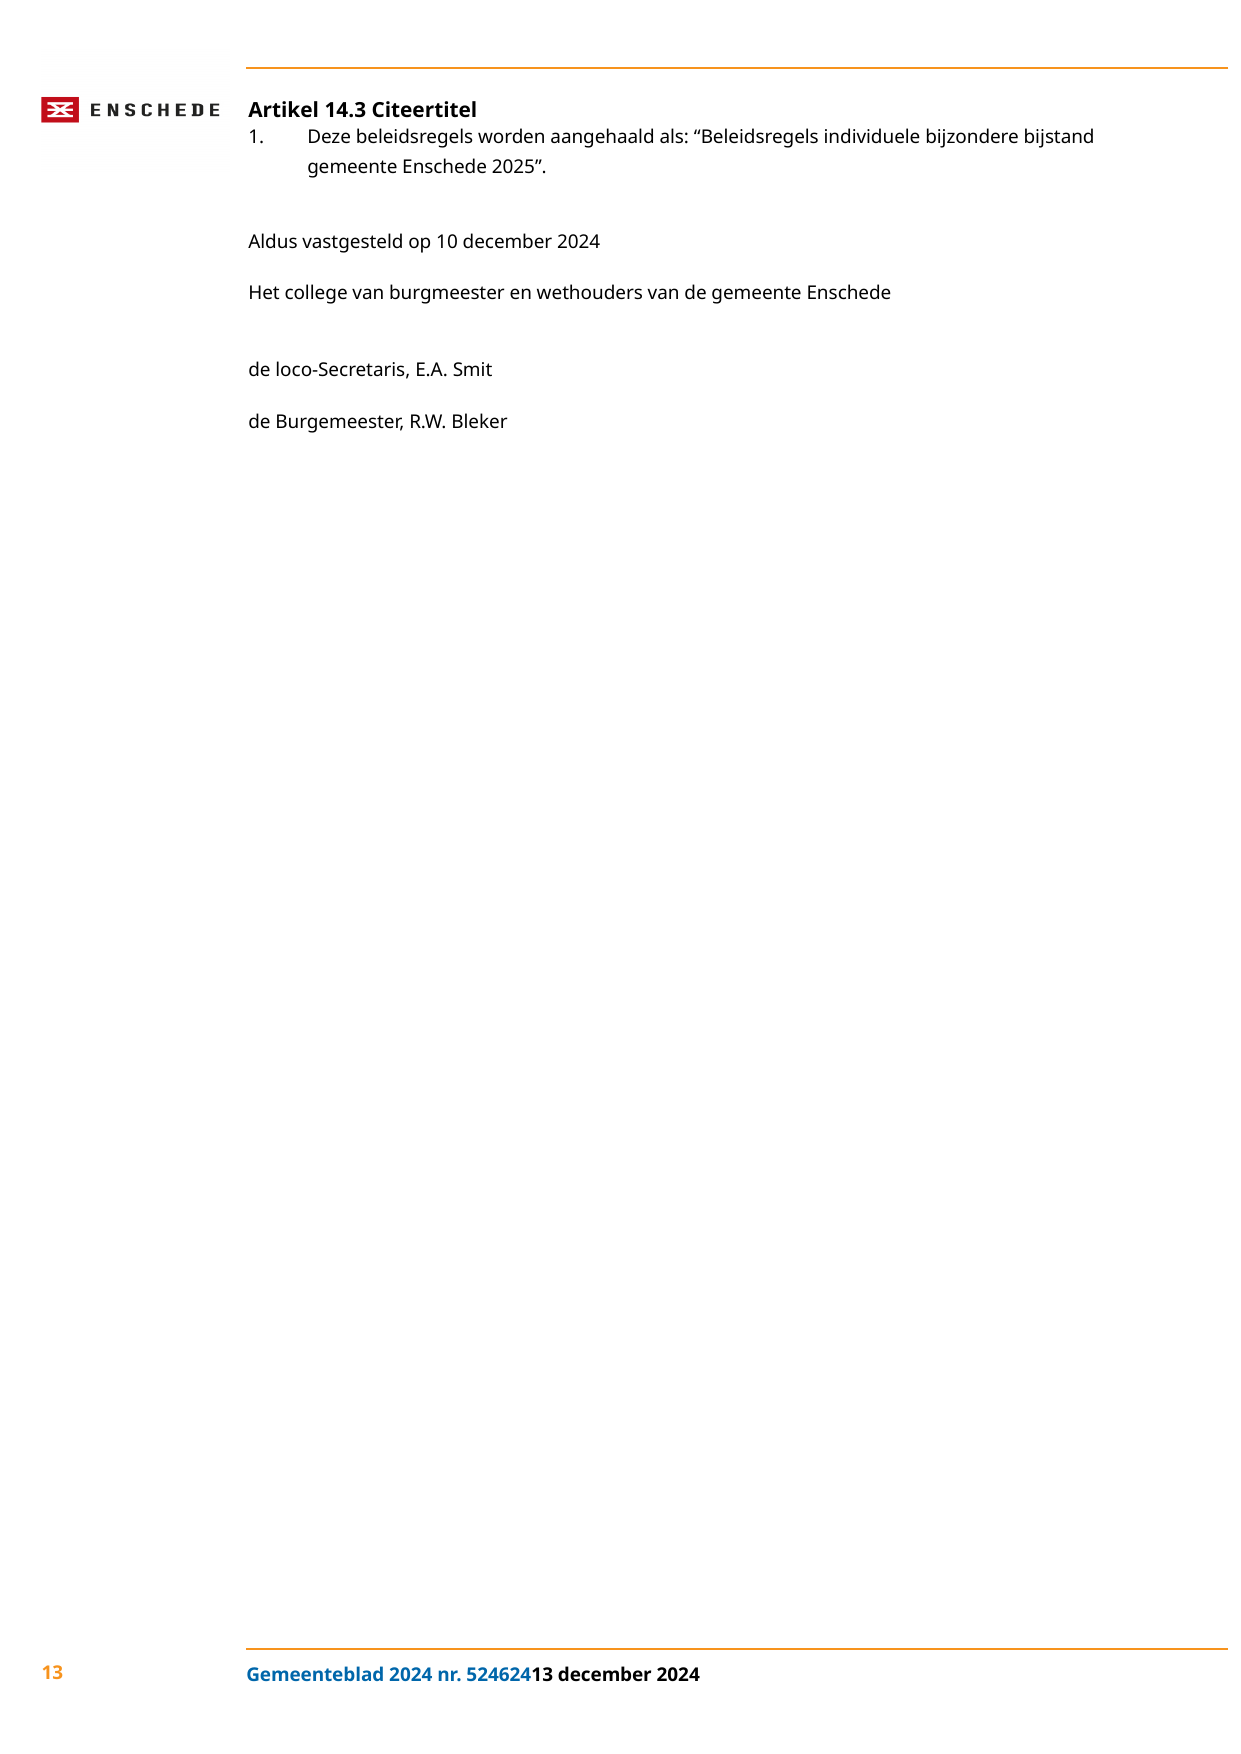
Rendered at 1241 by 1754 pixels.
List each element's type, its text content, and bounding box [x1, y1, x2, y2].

picture [41, 47, 231, 172]
text de Burgemeester, R.W. Bleker [248, 408, 1152, 434]
list Deze beleidsregels worden aangehaald als: “Beleidsregels individuele bijzondere bijstand gemeente Enschede 2025”. [248, 123, 1152, 178]
text de loco-Secretaris, E.A. Smit [248, 357, 1152, 382]
text Artikel 14.3 Citeertitel [248, 95, 1152, 123]
text Aldus vastgesteld op 10 december 2024 [248, 228, 1152, 254]
text Het college van burgmeester en wethouders van de gemeente Enschede [248, 279, 1152, 305]
